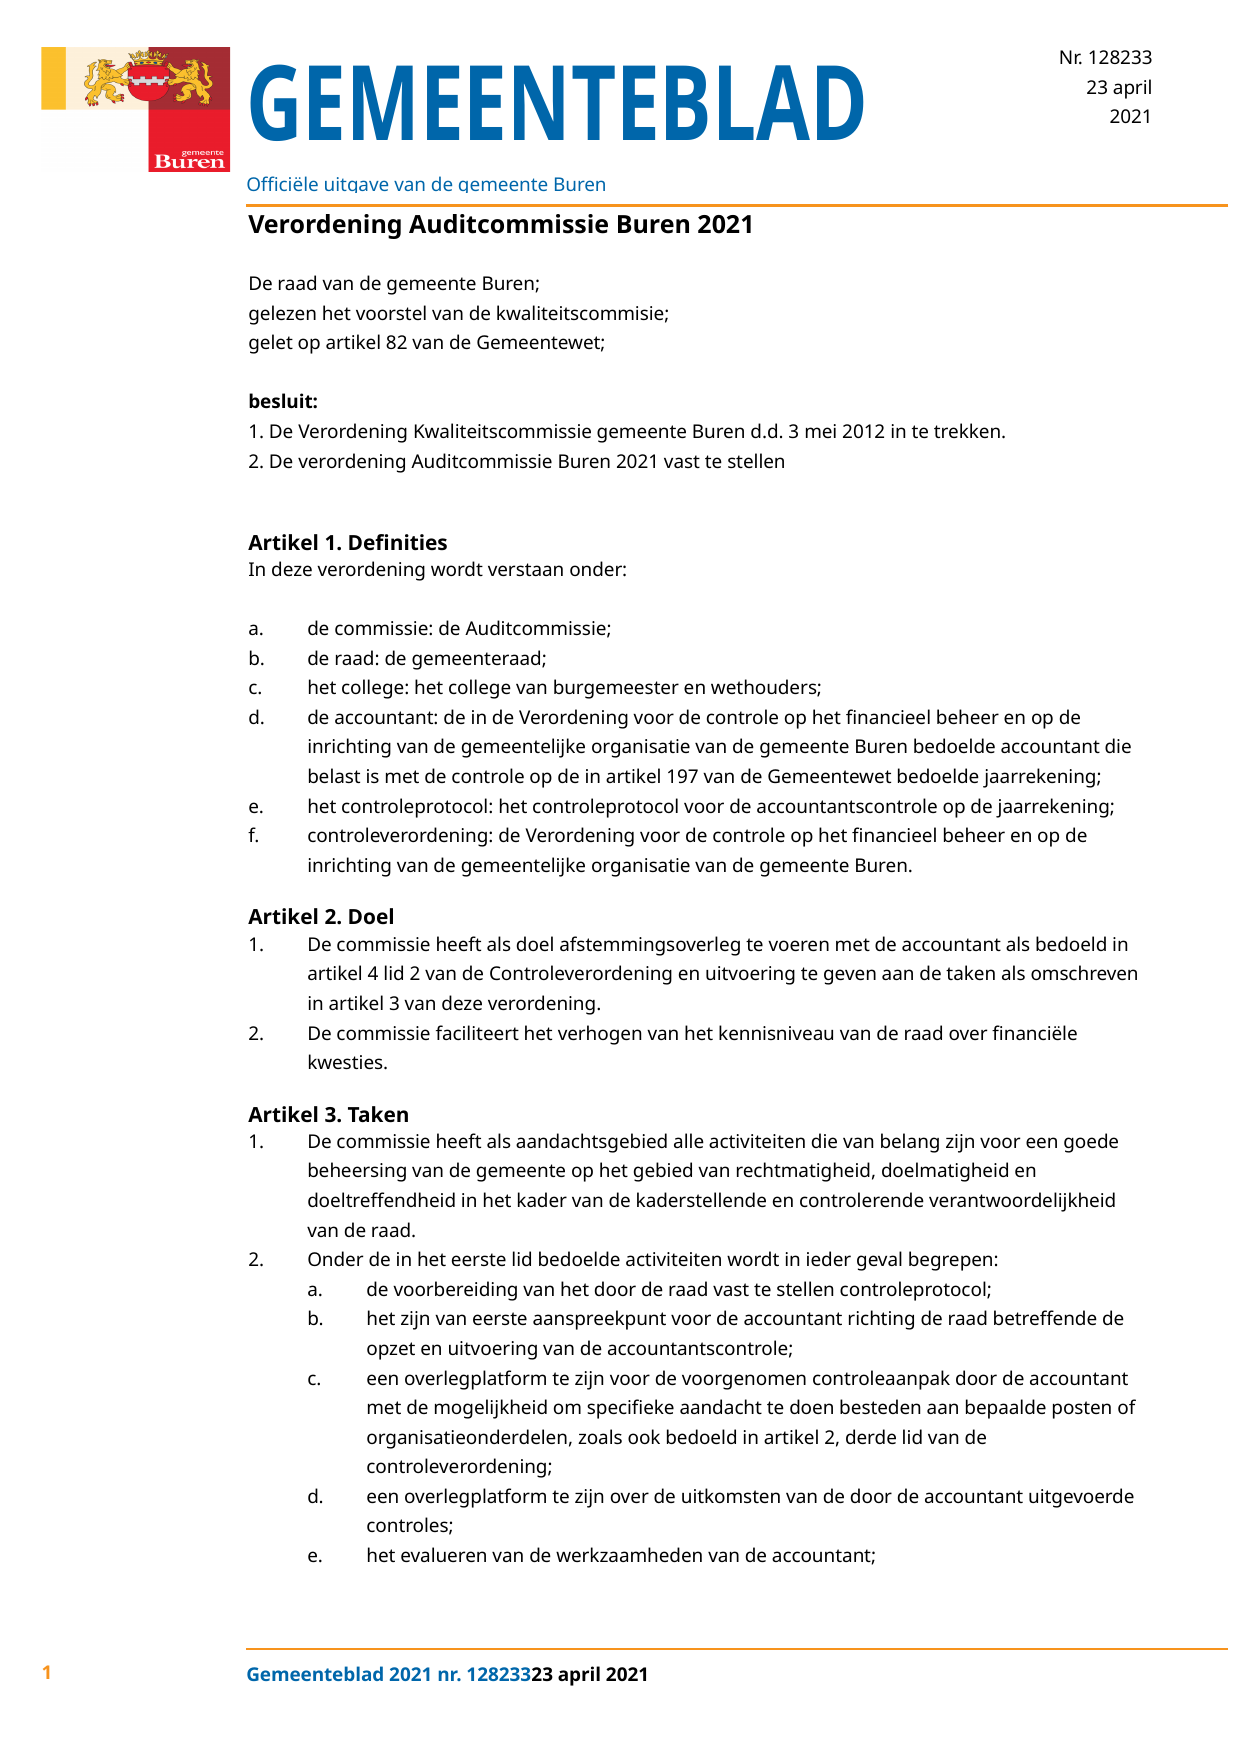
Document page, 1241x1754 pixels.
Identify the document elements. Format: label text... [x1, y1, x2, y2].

list controleverordening: de Verordening voor de controle op het financieel beheer en op de inrichting van de gemeentelijke organisatie van de gemeente Buren. [248, 822, 1152, 878]
text Verordening Auditcommissie Buren 2021 [248, 207, 1152, 241]
text gelet op artikel 82 van de Gemeentewet; [248, 329, 1152, 355]
picture [41, 47, 231, 172]
list de accountant: de in de Verordening voor de controle op het financieel beheer en op de inrichting van de gemeentelijke organisatie van de gemeente Buren bedoelde accountant die belast is met de controle op de in artikel 197 van de Gemeentewet bedoelde jaarrekening; [248, 704, 1152, 789]
text gelezen het voorstel van de kwaliteitscommisie; [248, 300, 1152, 326]
text 2. De verordening Auditcommissie Buren 2021 vast te stellen [248, 448, 1152, 473]
list een overlegplatform te zijn voor de voorgenomen controleaanpak door de accountant met de mogelijkheid om specifieke aandacht te doen besteden aan bepaalde posten of organisatieonderdelen, zoals ook bedoeld in artikel 2, derde lid van de controleverordening; [307, 1365, 1152, 1479]
list de raad: de gemeenteraad; [248, 645, 1152, 671]
list De commissie heeft als aandachtsgebied alle activiteiten die van belang zijn voor een goede beheersing van de gemeente op het gebied van rechtmatigheid, doelmatigheid en doeltreffendheid in het kader van de kaderstellende en controlerende verantwoordelijkheid van de raad. [248, 1128, 1152, 1243]
list het controleprotocol: het controleprotocol voor de accountantscontrole op de jaarrekening; [248, 793, 1152, 819]
list De commissie heeft als doel afstemmingsoverleg te voeren met de accountant als bedoeld in artikel 4 lid 2 van de Controleverordening en uitvoering te geven aan de taken als omschreven in artikel 3 van deze verordening. [248, 931, 1152, 1016]
text De raad van de gemeente Buren; [248, 270, 1152, 296]
list een overlegplatform te zijn over de uitkomsten van de door de accountant uitgevoerde controles; [307, 1483, 1152, 1538]
text In deze verordening wordt verstaan onder: [248, 556, 1152, 582]
text Artikel 2. Doel [248, 902, 1152, 931]
text besluit: [248, 389, 1152, 414]
list de voorbereiding van het door de raad vast te stellen controleprotocol; [307, 1276, 1152, 1302]
list Onder de in het eerste lid bedoelde activiteiten wordt in ieder geval begrepen: [248, 1246, 1152, 1272]
list De commissie faciliteert het verhogen van het kennisniveau van de raad over financiële kwesties. [248, 1020, 1152, 1075]
list de commissie: de Auditcommissie; [248, 615, 1152, 641]
text 1. De Verordening Kwaliteitscommissie gemeente Buren d.d. 3 mei 2012 in te trekken. [248, 418, 1152, 444]
text Artikel 1. Definities [248, 528, 1152, 556]
list het college: het college van burgemeester en wethouders; [248, 674, 1152, 700]
list het zijn van eerste aanspreekpunt voor de accountant richting de raad betreffende de opzet en uitvoering van de accountantscontrole; [307, 1306, 1152, 1361]
list het evalueren van de werkzaamheden van de accountant; [307, 1542, 1152, 1568]
text Artikel 3. Taken [248, 1100, 1152, 1128]
